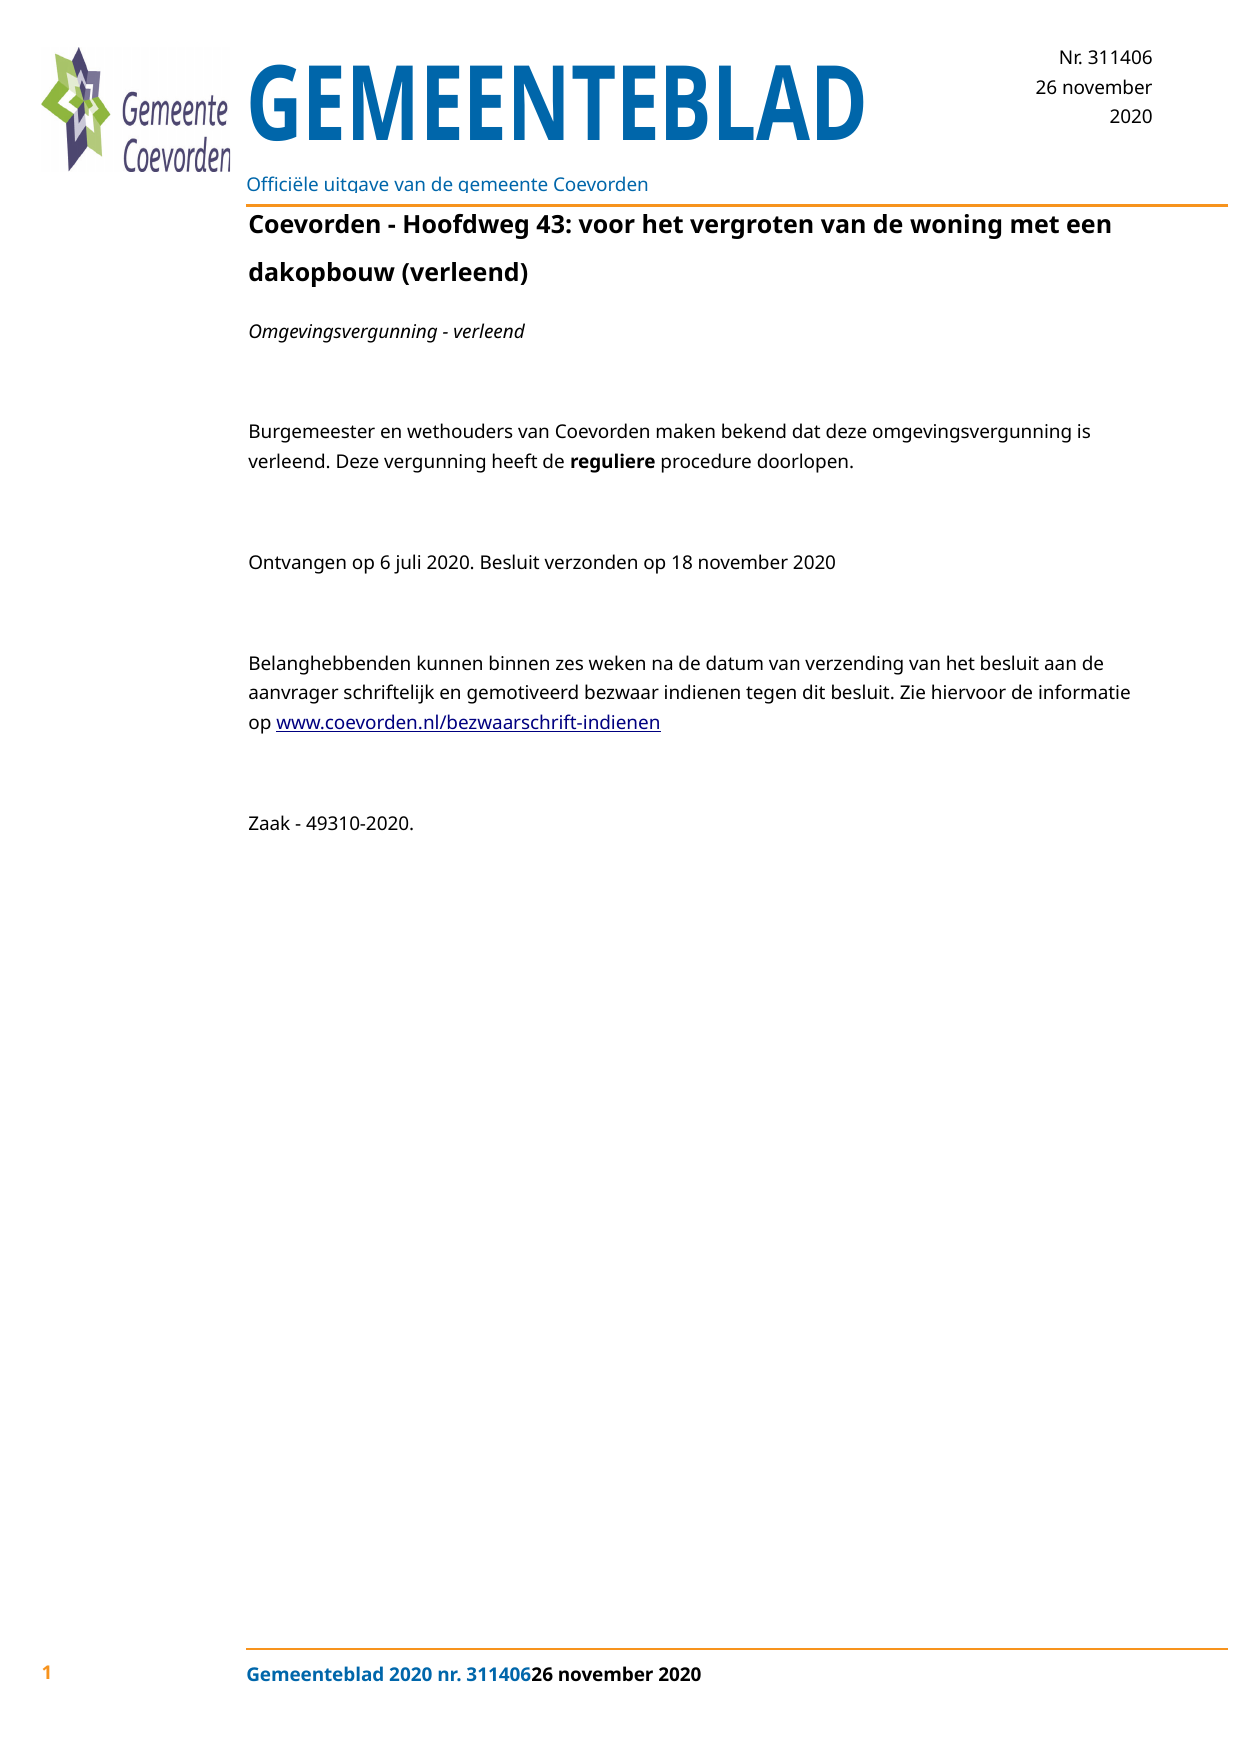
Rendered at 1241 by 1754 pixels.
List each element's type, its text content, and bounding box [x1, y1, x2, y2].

text Belanghebbenden kunnen binnen zes weken na de datum van verzending van het besluit aan de aanvrager schriftelijk en gemotiveerd bezwaar indienen tegen dit besluit. Zie hiervoor de informatie op www.coevorden.nl/bezwaarschrift-indienen [248, 650, 1152, 735]
text Zaak - 49310-2020. [248, 810, 1152, 836]
picture [41, 47, 231, 172]
text Omgevingsvergunning - verleend [248, 318, 1152, 344]
text Ontvangen op 6 juli 2020. Besluit verzonden op 18 november 2020 [248, 549, 1152, 575]
text Coevorden - Hoofdweg 43: voor het vergroten van de woning met een dakopbouw (verleend) [248, 207, 1152, 288]
text Burgemeester en wethouders van Coevorden maken bekend dat deze omgevingsvergunning is verleend. Deze vergunning heeft de reguliere procedure doorlopen. [248, 419, 1152, 474]
